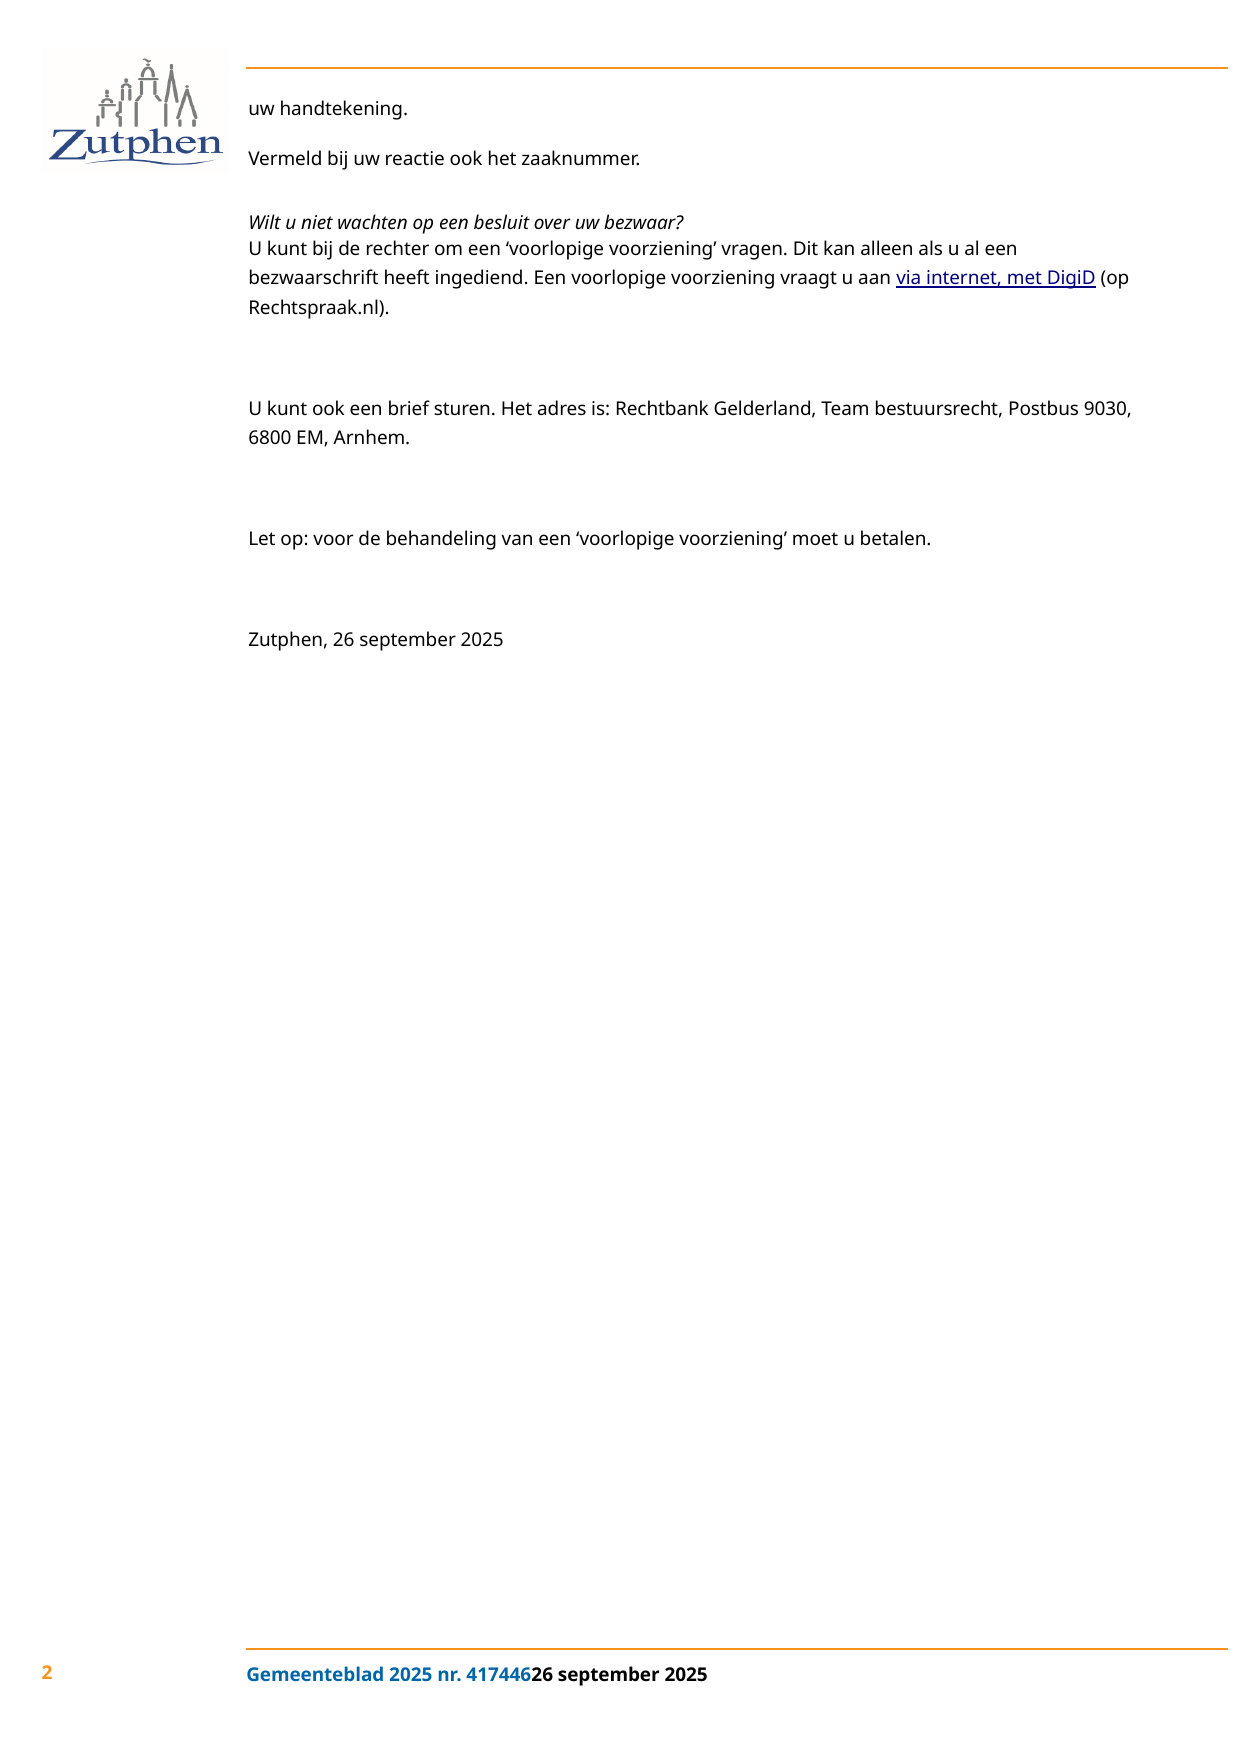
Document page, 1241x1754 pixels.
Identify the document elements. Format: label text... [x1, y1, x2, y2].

text Let op: voor de behandeling van een ‘voorlopige voorziening’ moet u betalen. [248, 525, 1152, 551]
text Zutphen, 26 september 2025 [248, 626, 1152, 652]
picture [41, 47, 231, 172]
text Vermeld bij uw reactie ook het zaaknummer. [248, 145, 1152, 171]
text uw handtekening. [248, 95, 1152, 121]
text Wilt u niet wachten op een besluit over uw bezwaar? [248, 209, 1152, 235]
text U kunt ook een brief sturen. Het adres is: Rechtbank Gelderland, Team bestuursrecht, Postbus 9030, 6800 EM, Arnhem. [248, 395, 1152, 450]
text U kunt bij de rechter om een ‘voorlopige voorziening’ vragen. Dit kan alleen als u al een bezwaarschrift heeft ingediend. Een voorlopige voorziening vraagt u aan via internet, met DigiD (op Rechtspraak.nl). [248, 235, 1152, 320]
